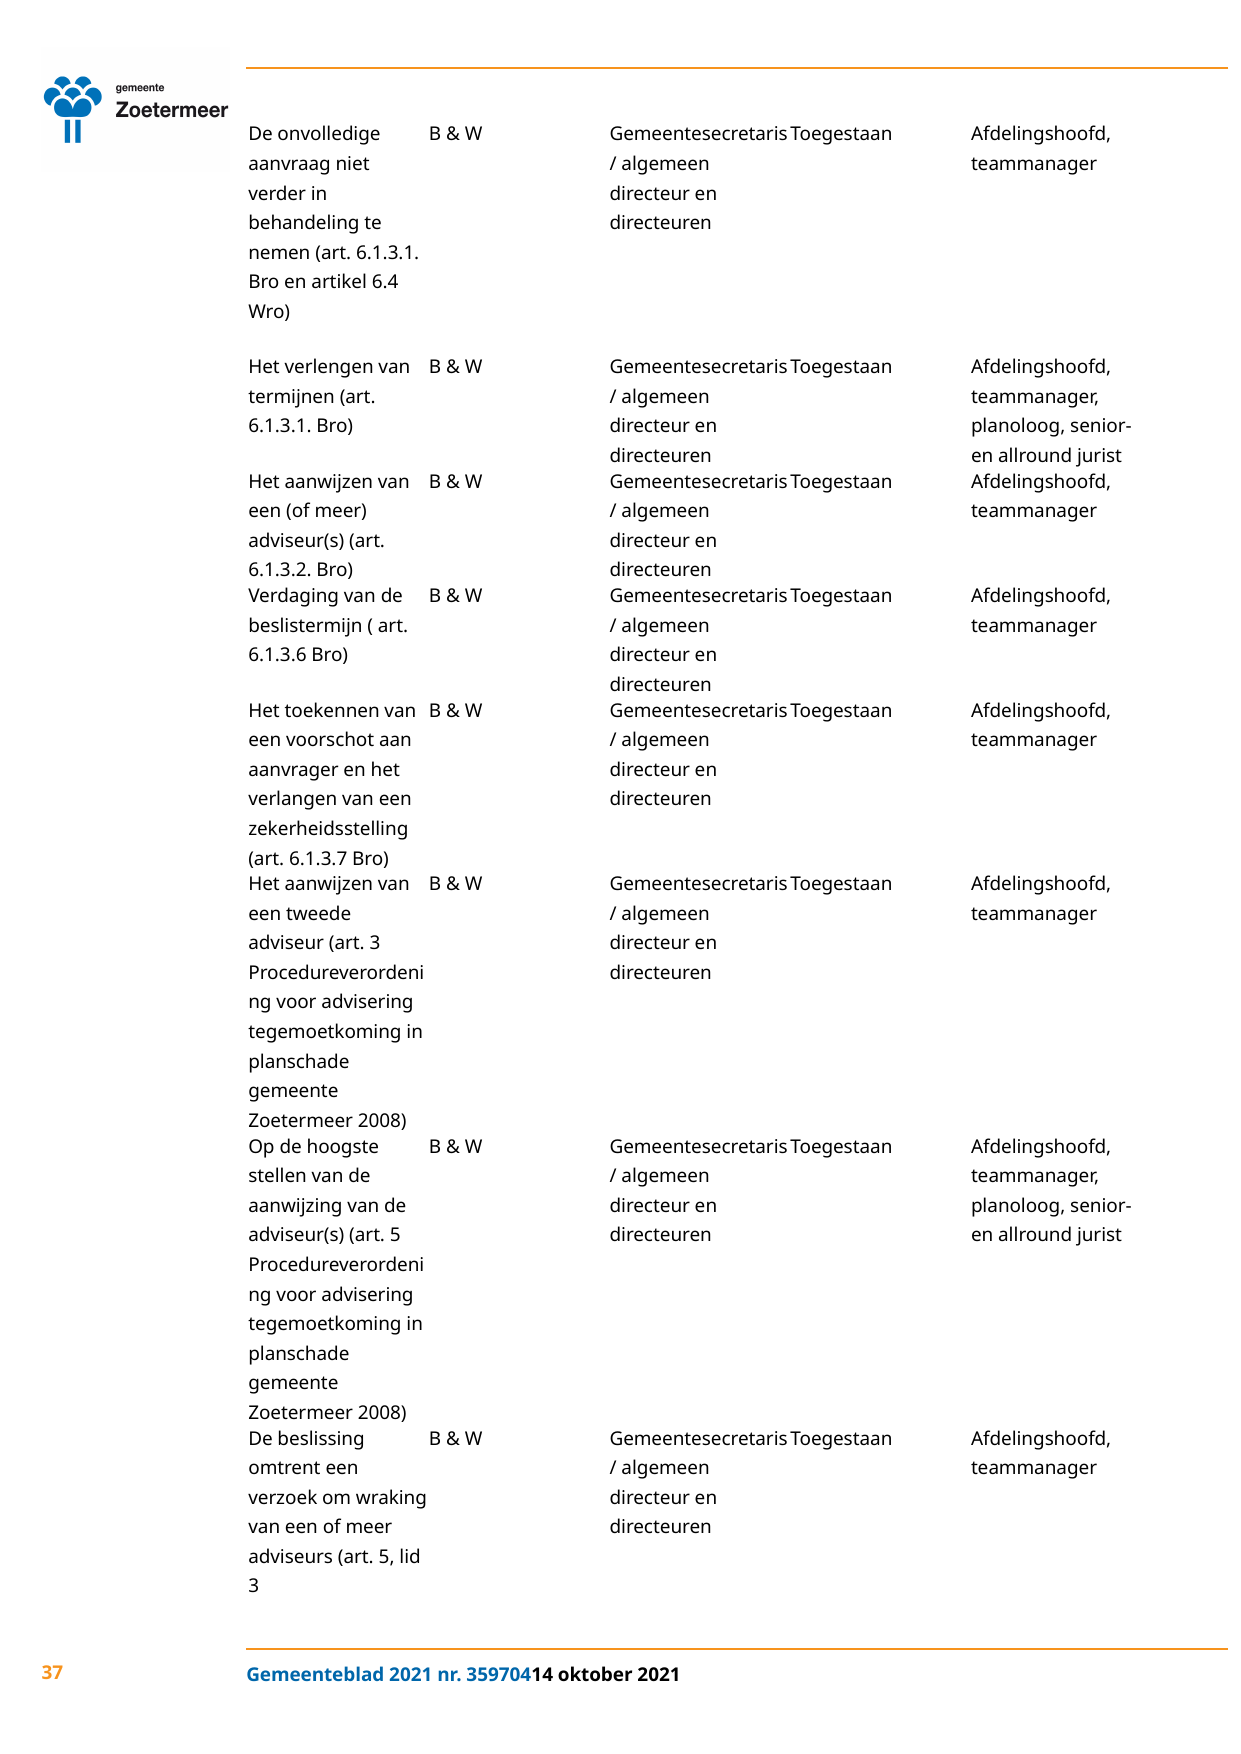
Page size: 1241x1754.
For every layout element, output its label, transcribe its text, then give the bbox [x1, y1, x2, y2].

table_cell Het aanwijzen van een (of meer) adviseur(s) (art. 6.1.3.2. Bro) [248, 468, 429, 582]
table_cell Afdelingshoofd, teammanager [971, 1425, 1152, 1598]
table_cell Toegestaan [790, 1425, 971, 1598]
table_cell B & W [429, 582, 609, 697]
table_cell Het verlengen van termijnen (art. 6.1.3.1. Bro) [248, 353, 429, 468]
table_cell [609, 95, 790, 121]
table_cell Verdaging van de beslistermijn ( art. 6.1.3.6 Bro) [248, 582, 429, 697]
table_cell [248, 95, 429, 121]
table_cell De onvolledige aanvraag niet verder in behandeling te nemen (art. 6.1.3.1. Bro en artikel 6.4 Wro) [248, 121, 429, 353]
table_cell Het toekennen van een voorschot aan aanvrager en het verlangen van een zekerheidsstelling (art. 6.1.3.7 Bro) [248, 697, 429, 870]
table_cell Op de hoogste stellen van de aanwijzing van de adviseur(s) (art. 5 Procedureverordening voor advisering tegemoetkoming in planschade gemeente Zoetermeer 2008) [248, 1133, 429, 1425]
table_cell Gemeentesecretaris/ algemeen directeur en directeuren [609, 697, 790, 870]
table_cell [790, 95, 971, 121]
table_cell Afdelingshoofd, teammanager [971, 468, 1152, 582]
table_cell Gemeentesecretaris/ algemeen directeur en directeuren [609, 121, 790, 353]
table_cell Toegestaan [790, 870, 971, 1133]
table_cell B & W [429, 1425, 609, 1598]
table_cell Toegestaan [790, 353, 971, 468]
table_cell [971, 95, 1152, 121]
table_cell Toegestaan [790, 1133, 971, 1425]
table_cell Gemeentesecretaris/ algemeen directeur en directeuren [609, 1133, 790, 1425]
table_cell Afdelingshoofd, teammanager [971, 582, 1152, 697]
table_cell Toegestaan [790, 582, 971, 697]
table_cell Gemeentesecretaris/ algemeen directeur en directeuren [609, 1425, 790, 1598]
table_cell Afdelingshoofd, teammanager [971, 121, 1152, 353]
table_cell Gemeentesecretaris/ algemeen directeur en directeuren [609, 582, 790, 697]
table_cell B & W [429, 468, 609, 582]
table_cell Het aanwijzen van een tweede adviseur (art. 3 Procedureverordening voor advisering tegemoetkoming in planschade gemeente Zoetermeer 2008) [248, 870, 429, 1133]
table_cell B & W [429, 1133, 609, 1425]
table_cell Toegestaan [790, 697, 971, 870]
table_cell B & W [429, 870, 609, 1133]
table_cell Toegestaan [790, 468, 971, 582]
table_cell De beslissing omtrent een verzoek om wraking van een of meer adviseurs (art. 5, lid 3 [248, 1425, 429, 1598]
table_cell Gemeentesecretaris/ algemeen directeur en directeuren [609, 870, 790, 1133]
picture [41, 47, 231, 172]
table_cell [429, 95, 609, 121]
table_cell Afdelingshoofd, teammanager, planoloog, senior- en allround jurist [971, 353, 1152, 468]
table_cell B & W [429, 121, 609, 353]
table_cell Gemeentesecretaris/ algemeen directeur en directeuren [609, 468, 790, 582]
table_cell Afdelingshoofd, teammanager [971, 870, 1152, 1133]
table_cell Afdelingshoofd, teammanager, planoloog, senior- en allround jurist [971, 1133, 1152, 1425]
table_cell Toegestaan [790, 121, 971, 353]
table_cell Gemeentesecretaris/ algemeen directeur en directeuren [609, 353, 790, 468]
table_cell B & W [429, 353, 609, 468]
table_cell B & W [429, 697, 609, 870]
table_cell Afdelingshoofd, teammanager [971, 697, 1152, 870]
